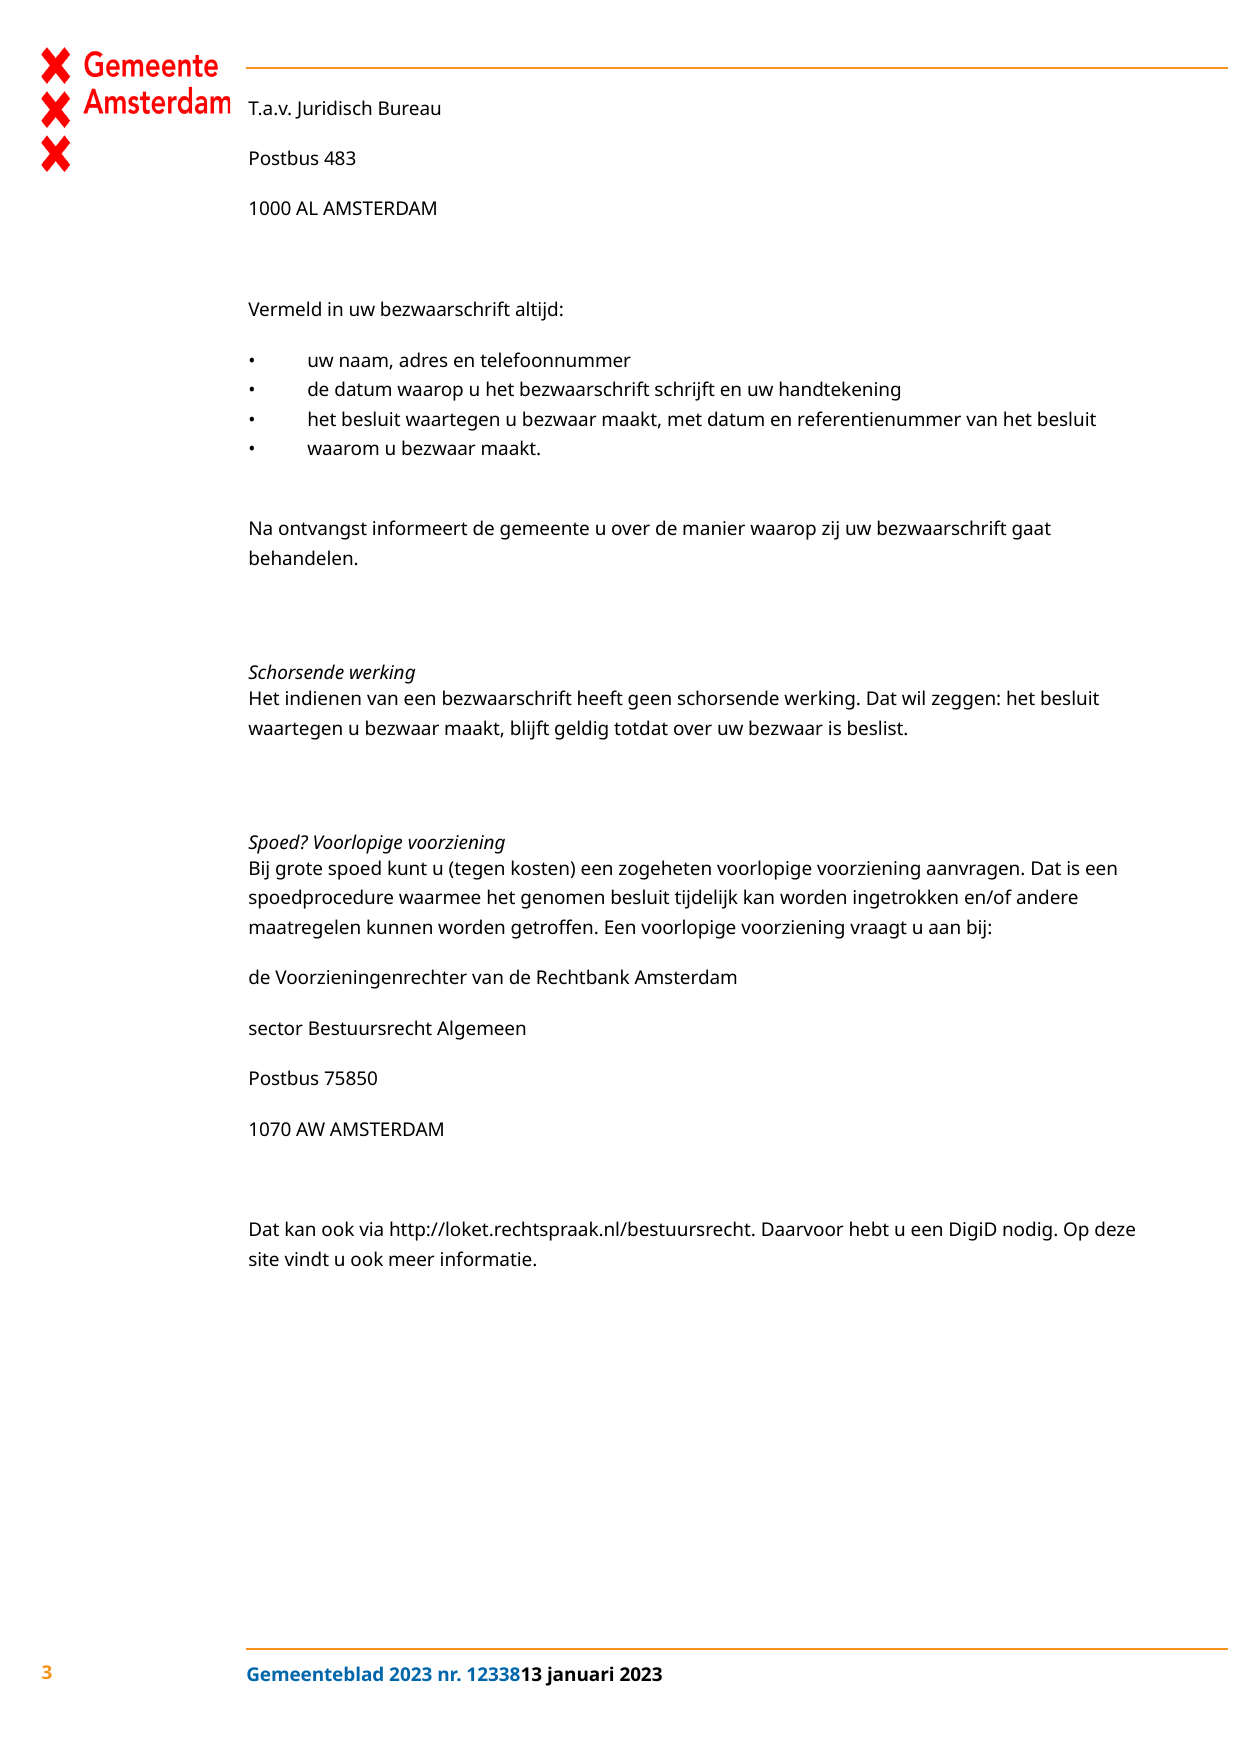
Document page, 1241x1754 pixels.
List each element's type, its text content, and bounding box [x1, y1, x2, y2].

text 1070 AW AMSTERDAM [248, 1116, 1152, 1142]
picture [41, 47, 231, 172]
text Het indienen van een bezwaarschrift heeft geen schorsende werking. Dat wil zeggen: het besluit waartegen u bezwaar maakt, blijft geldig totdat over uw bezwaar is beslist. [248, 685, 1152, 741]
text Schorsende werking [248, 659, 1152, 685]
text Postbus 483 [248, 145, 1152, 171]
list uw naam, adres en telefoonnummer [248, 347, 1152, 373]
text Dat kan ook via http://loket.rechtspraak.nl/bestuursrecht. Daarvoor hebt u een DigiD nodig. Op deze site vindt u ook meer informatie. [248, 1217, 1152, 1272]
text 1000 AL AMSTERDAM [248, 196, 1152, 221]
text T.a.v. Juridisch Bureau [248, 95, 1152, 121]
text Bij grote spoed kunt u (tegen kosten) een zogeheten voorlopige voorziening aanvragen. Dat is een spoedprocedure waarmee het genomen besluit tijdelijk kan worden ingetrokken en/of andere maatregelen kunnen worden getroffen. Een voorlopige voorziening vraagt u aan bij: [248, 855, 1152, 940]
text sector Bestuursrecht Algemeen [248, 1015, 1152, 1041]
list de datum waarop u het bezwaarschrift schrijft en uw handtekening [248, 376, 1152, 402]
text Spoed? Voorlopige voorziening [248, 829, 1152, 855]
text Vermeld in uw bezwaarschrift altijd: [248, 296, 1152, 322]
text de Voorzieningenrechter van de Rechtbank Amsterdam [248, 964, 1152, 990]
list waarom u bezwaar maakt. [248, 436, 1152, 461]
text Postbus 75850 [248, 1065, 1152, 1091]
text Na ontvangst informeert de gemeente u over de manier waarop zij uw bezwaarschrift gaat behandelen. [248, 516, 1152, 571]
list het besluit waartegen u bezwaar maakt, met datum en referentienummer van het besluit [248, 406, 1152, 432]
